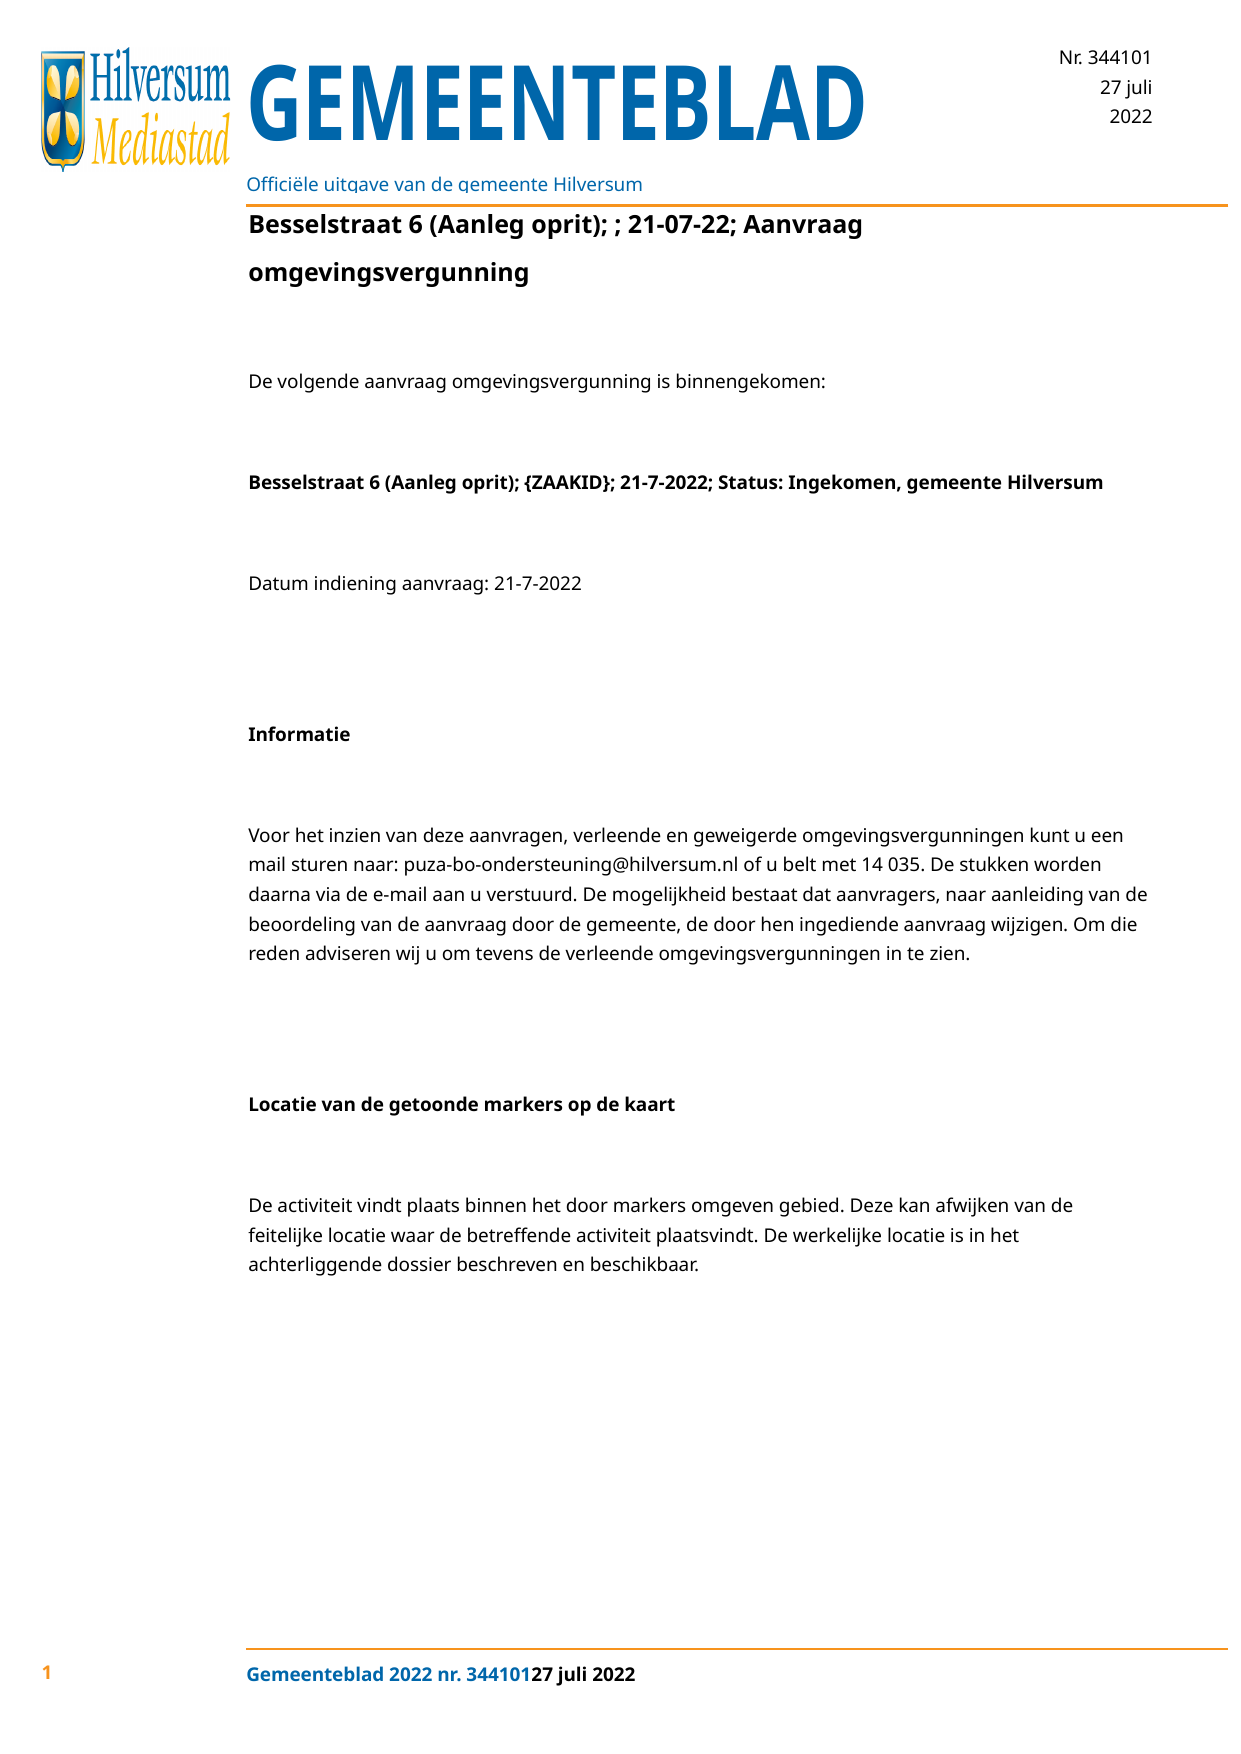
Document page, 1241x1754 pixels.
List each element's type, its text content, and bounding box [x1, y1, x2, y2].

text Locatie van de getoonde markers op de kaart [248, 1092, 1152, 1117]
text Besselstraat 6 (Aanleg oprit); {ZAAKID}; 21-7-2022; Status: Ingekomen, gemeente Hilversum [248, 469, 1152, 495]
text Besselstraat 6 (Aanleg oprit); ; 21-07-22; Aanvraag omgevingsvergunning [248, 207, 1152, 288]
text De activiteit vindt plaats binnen het door markers omgeven gebied. Deze kan afwijken van de feitelijke locatie waar de betreffende activiteit plaatsvindt. De werkelijke locatie is in het achterliggende dossier beschreven en beschikbaar. [248, 1192, 1152, 1277]
text Datum indiening aanvraag: 21-7-2022 [248, 570, 1152, 596]
text Informatie [248, 721, 1152, 747]
text De volgende aanvraag omgevingsvergunning is binnengekomen: [248, 368, 1152, 394]
text Voor het inzien van deze aanvragen, verleende en geweigerde omgevingsvergunningen kunt u een mail sturen naar: puza-bo-ondersteuning@hilversum.nl of u belt met 14 035. De stukken worden daarna via de e-mail aan u verstuurd. De mogelijkheid bestaat dat aanvragers, naar aanleiding van de beoordeling van de aanvraag door de gemeente, de door hen ingediende aanvraag wijzigen. Om die reden adviseren wij u om tevens de verleende omgevingsvergunningen in te zien. [248, 822, 1152, 966]
picture [41, 47, 231, 172]
